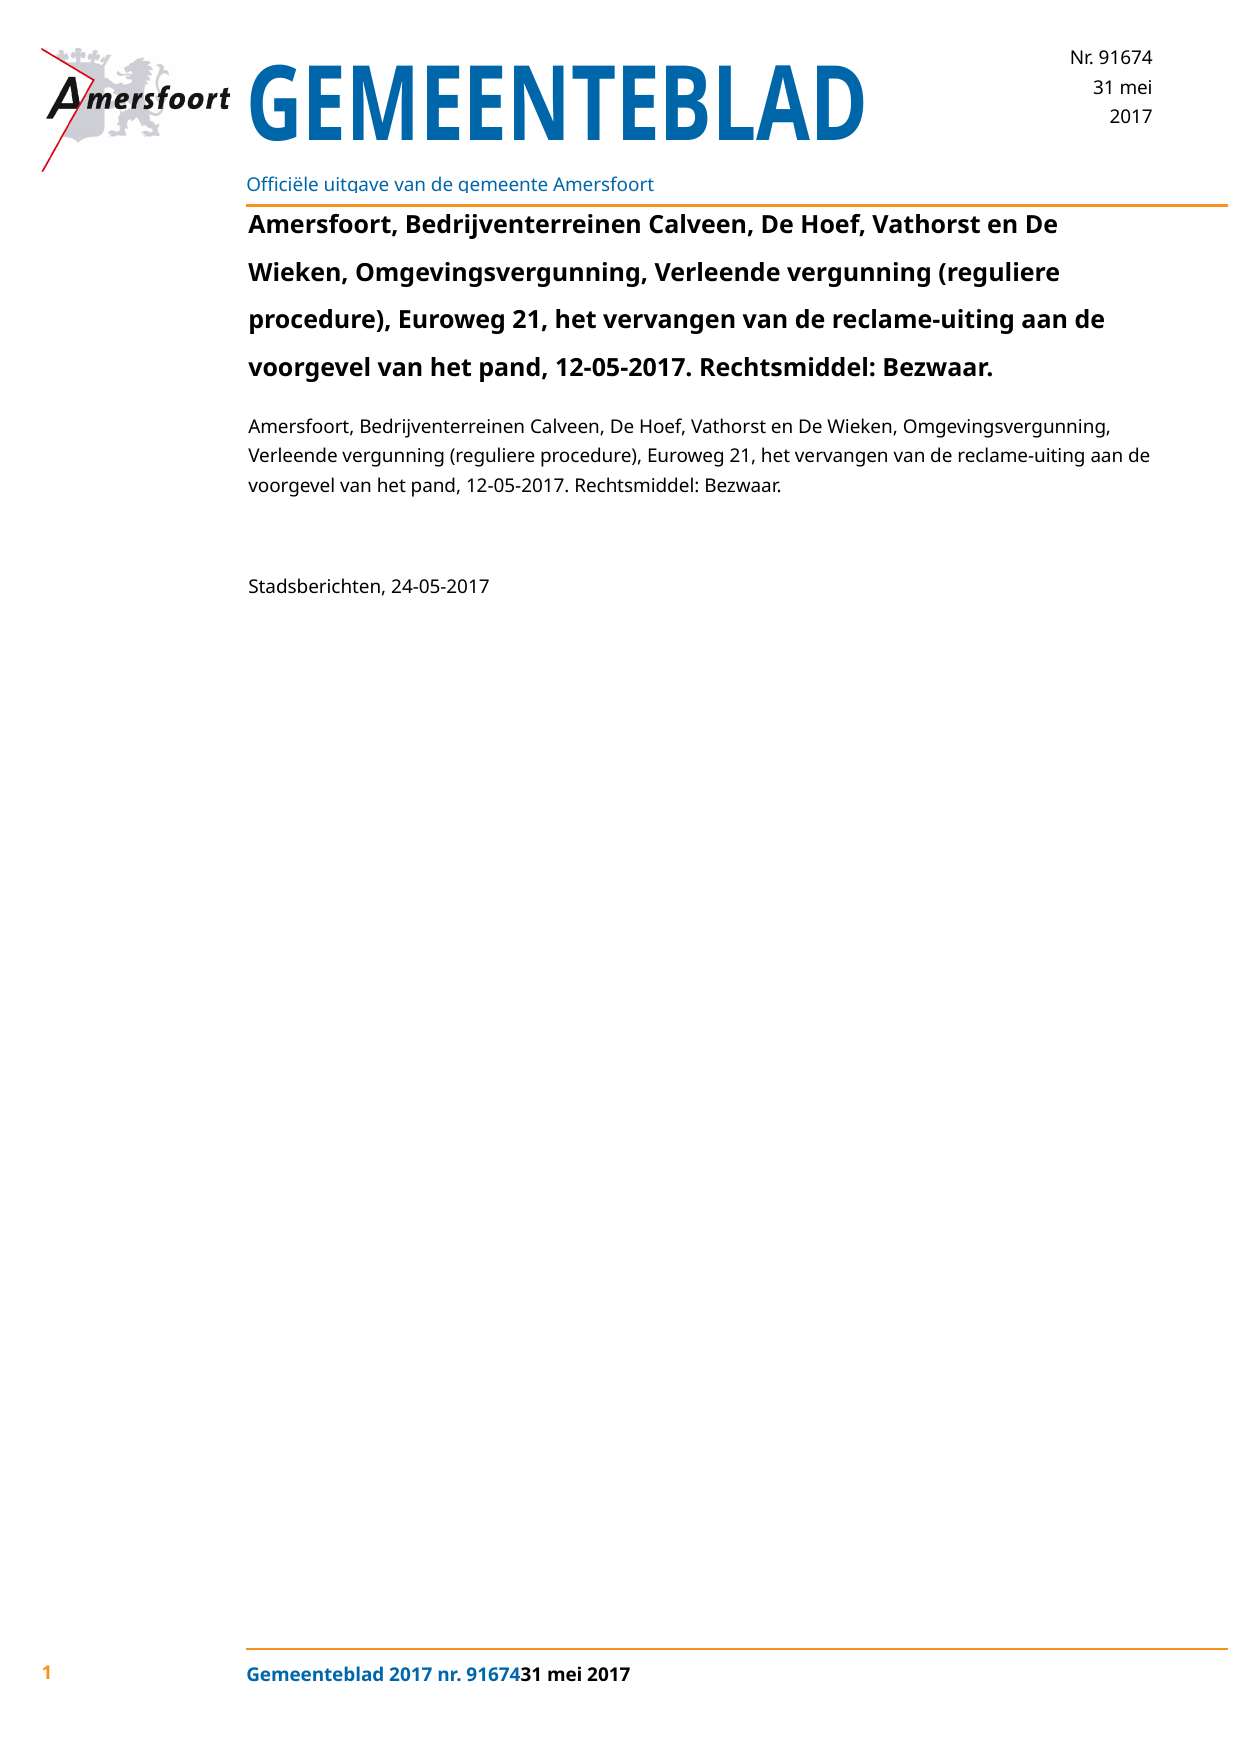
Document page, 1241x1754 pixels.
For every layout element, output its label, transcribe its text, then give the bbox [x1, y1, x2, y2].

text Amersfoort, Bedrijventerreinen Calveen, De Hoef, Vathorst en De Wieken, Omgevingsvergunning, Verleende vergunning (reguliere procedure), Euroweg 21, het vervangen van de reclame-uiting aan de voorgevel van het pand, 12-05-2017. Rechtsmiddel: Bezwaar. [248, 413, 1152, 498]
picture [41, 47, 231, 172]
text Stadsberichten, 24-05-2017 [248, 573, 1152, 599]
text Amersfoort, Bedrijventerreinen Calveen, De Hoef, Vathorst en De Wieken, Omgevingsvergunning, Verleende vergunning (reguliere procedure), Euroweg 21, het vervangen van de reclame-uiting aan de voorgevel van het pand, 12-05-2017. Rechtsmiddel: Bezwaar. [248, 207, 1152, 384]
